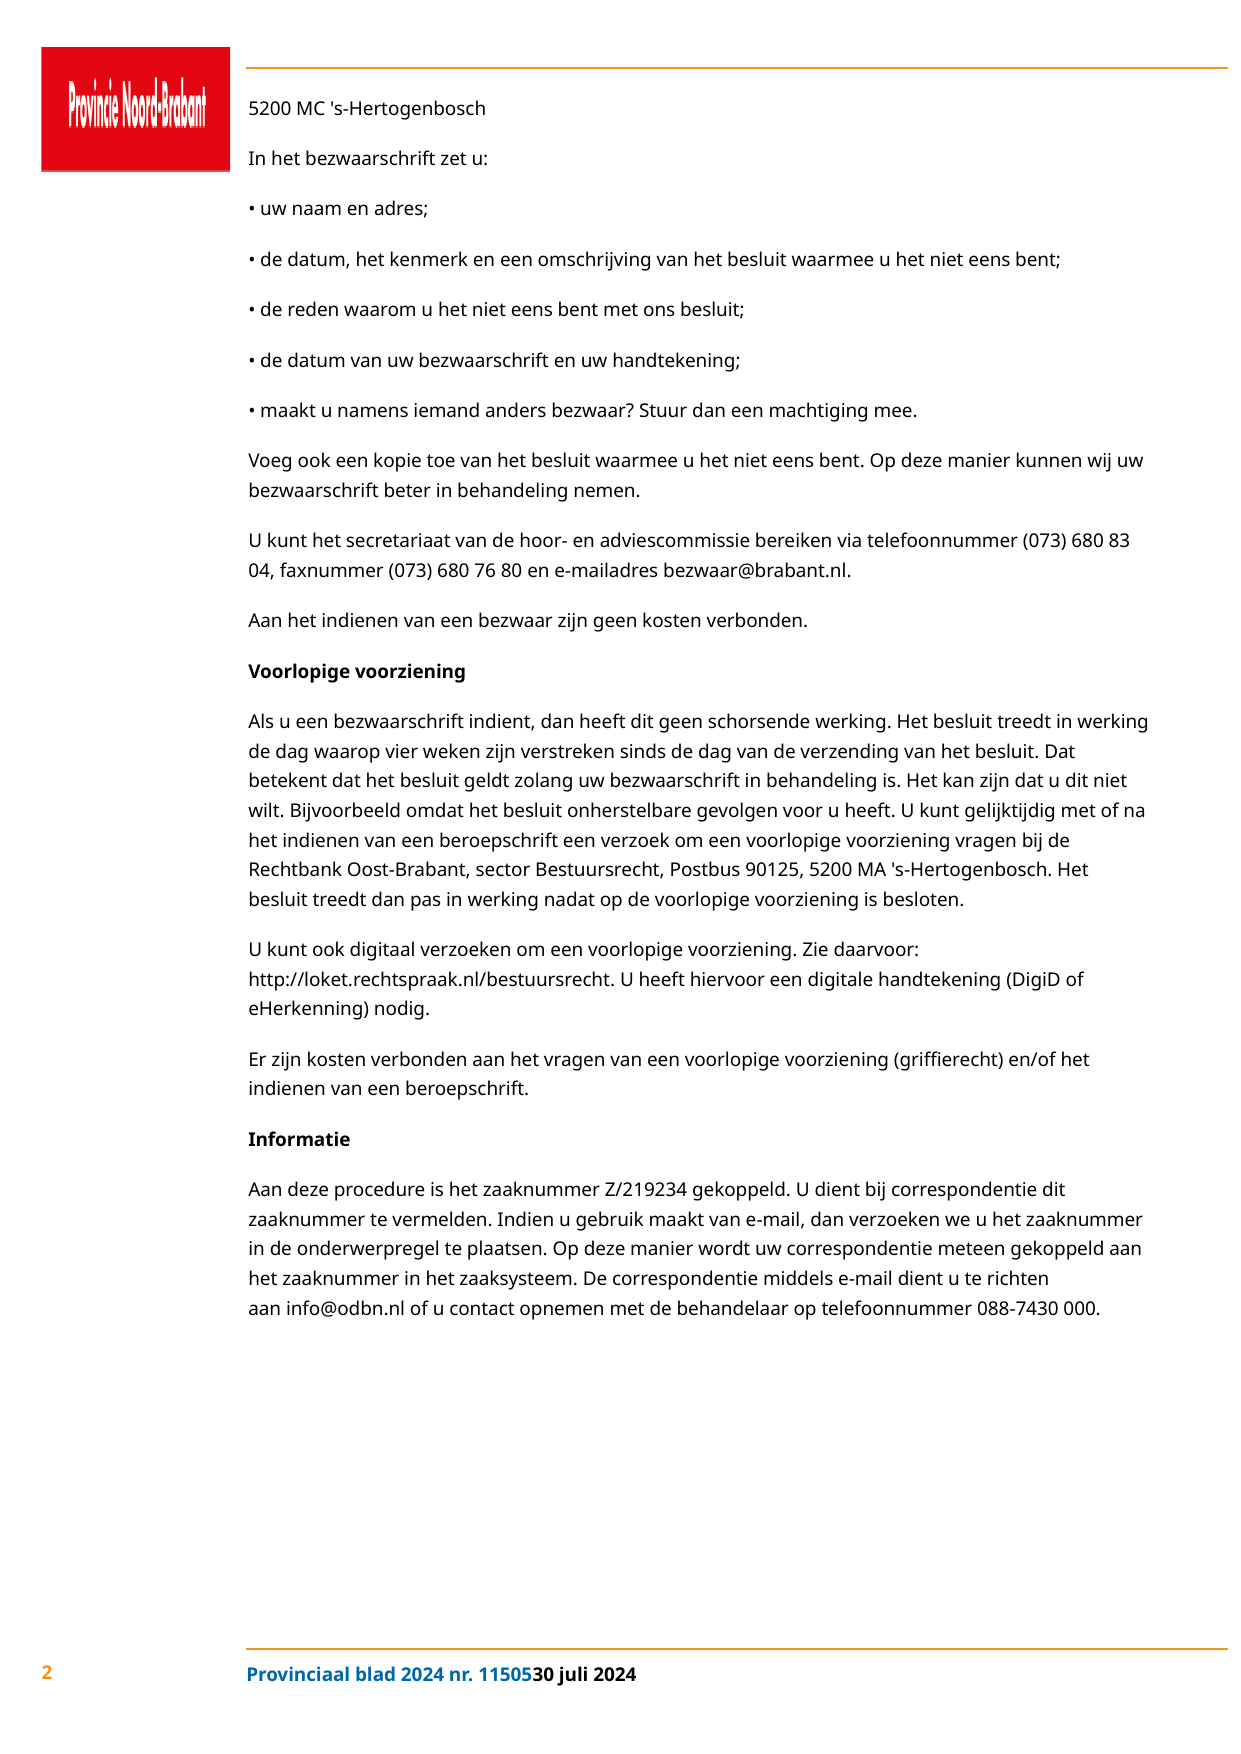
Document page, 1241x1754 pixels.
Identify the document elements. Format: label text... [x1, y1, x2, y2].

text U kunt ook digitaal verzoeken om een voorlopige voorziening. Zie daarvoor: http://loket.rechtspraak.nl/bestuursrecht. U heeft hiervoor een digitale handtekening (DigiD of eHerkenning) nodig. [248, 936, 1152, 1021]
text Informatie [248, 1126, 1152, 1152]
text • de reden waarom u het niet eens bent met ons besluit; [248, 296, 1152, 322]
text Als u een bezwaarschrift indient, dan heeft dit geen schorsende werking. Het besluit treedt in werking de dag waarop vier weken zijn verstreken sinds de dag van de verzending van het besluit. Dat betekent dat het besluit geldt zolang uw bezwaarschrift in behandeling is. Het kan zijn dat u dit niet wilt. Bijvoorbeeld omdat het besluit onherstelbare gevolgen voor u heeft. U kunt gelijktijdig met of na het indienen van een beroepschrift een verzoek om een voorlopige voorziening vragen bij de Rechtbank Oost-Brabant, sector Bestuursrecht, Postbus 90125, 5200 MA 's‑Hertogenbosch. Het besluit treedt dan pas in werking nadat op de voorlopige voorziening is besloten. [248, 708, 1152, 912]
text Aan deze procedure is het zaaknummer Z/219234 gekoppeld. U dient bij correspondentie dit zaaknummer te vermelden. Indien u gebruik maakt van e-mail, dan verzoeken we u het zaaknummer in de onderwerpregel te plaatsen. Op deze manier wordt uw correspondentie meteen gekoppeld aan het zaaknummer in het zaaksysteem. De correspondentie middels e-mail dient u te richten aan info@odbn.nl of u contact opnemen met de behandelaar op telefoonnummer 088-7430 000. [248, 1176, 1152, 1321]
text Voorlopige voorziening [248, 658, 1152, 684]
text • maakt u namens iemand anders bezwaar? Stuur dan een machtiging mee. [248, 397, 1152, 423]
text Aan het indienen van een bezwaar zijn geen kosten verbonden. [248, 608, 1152, 633]
text • de datum, het kenmerk en een omschrijving van het besluit waarmee u het niet eens bent; [248, 246, 1152, 272]
picture [41, 47, 231, 172]
text • de datum van uw bezwaarschrift en uw handtekening; [248, 347, 1152, 373]
text Voeg ook een kopie toe van het besluit waarmee u het niet eens bent. Op deze manier kunnen wij uw bezwaarschrift beter in behandeling nemen. [248, 448, 1152, 503]
text Er zijn kosten verbonden aan het vragen van een voorlopige voorziening (griffierecht) en/of het indienen van een beroepschrift. [248, 1046, 1152, 1101]
text U kunt het secretariaat van de hoor- en adviescommissie bereiken via telefoonnummer (073) 680 83 04, faxnummer (073) 680 76 80 en e-mailadres bezwaar@brabant.nl. [248, 528, 1152, 583]
text • uw naam en adres; [248, 196, 1152, 221]
text In het bezwaarschrift zet u: [248, 145, 1152, 171]
text 5200 MC 's‑Hertogenbosch [248, 95, 1152, 121]
